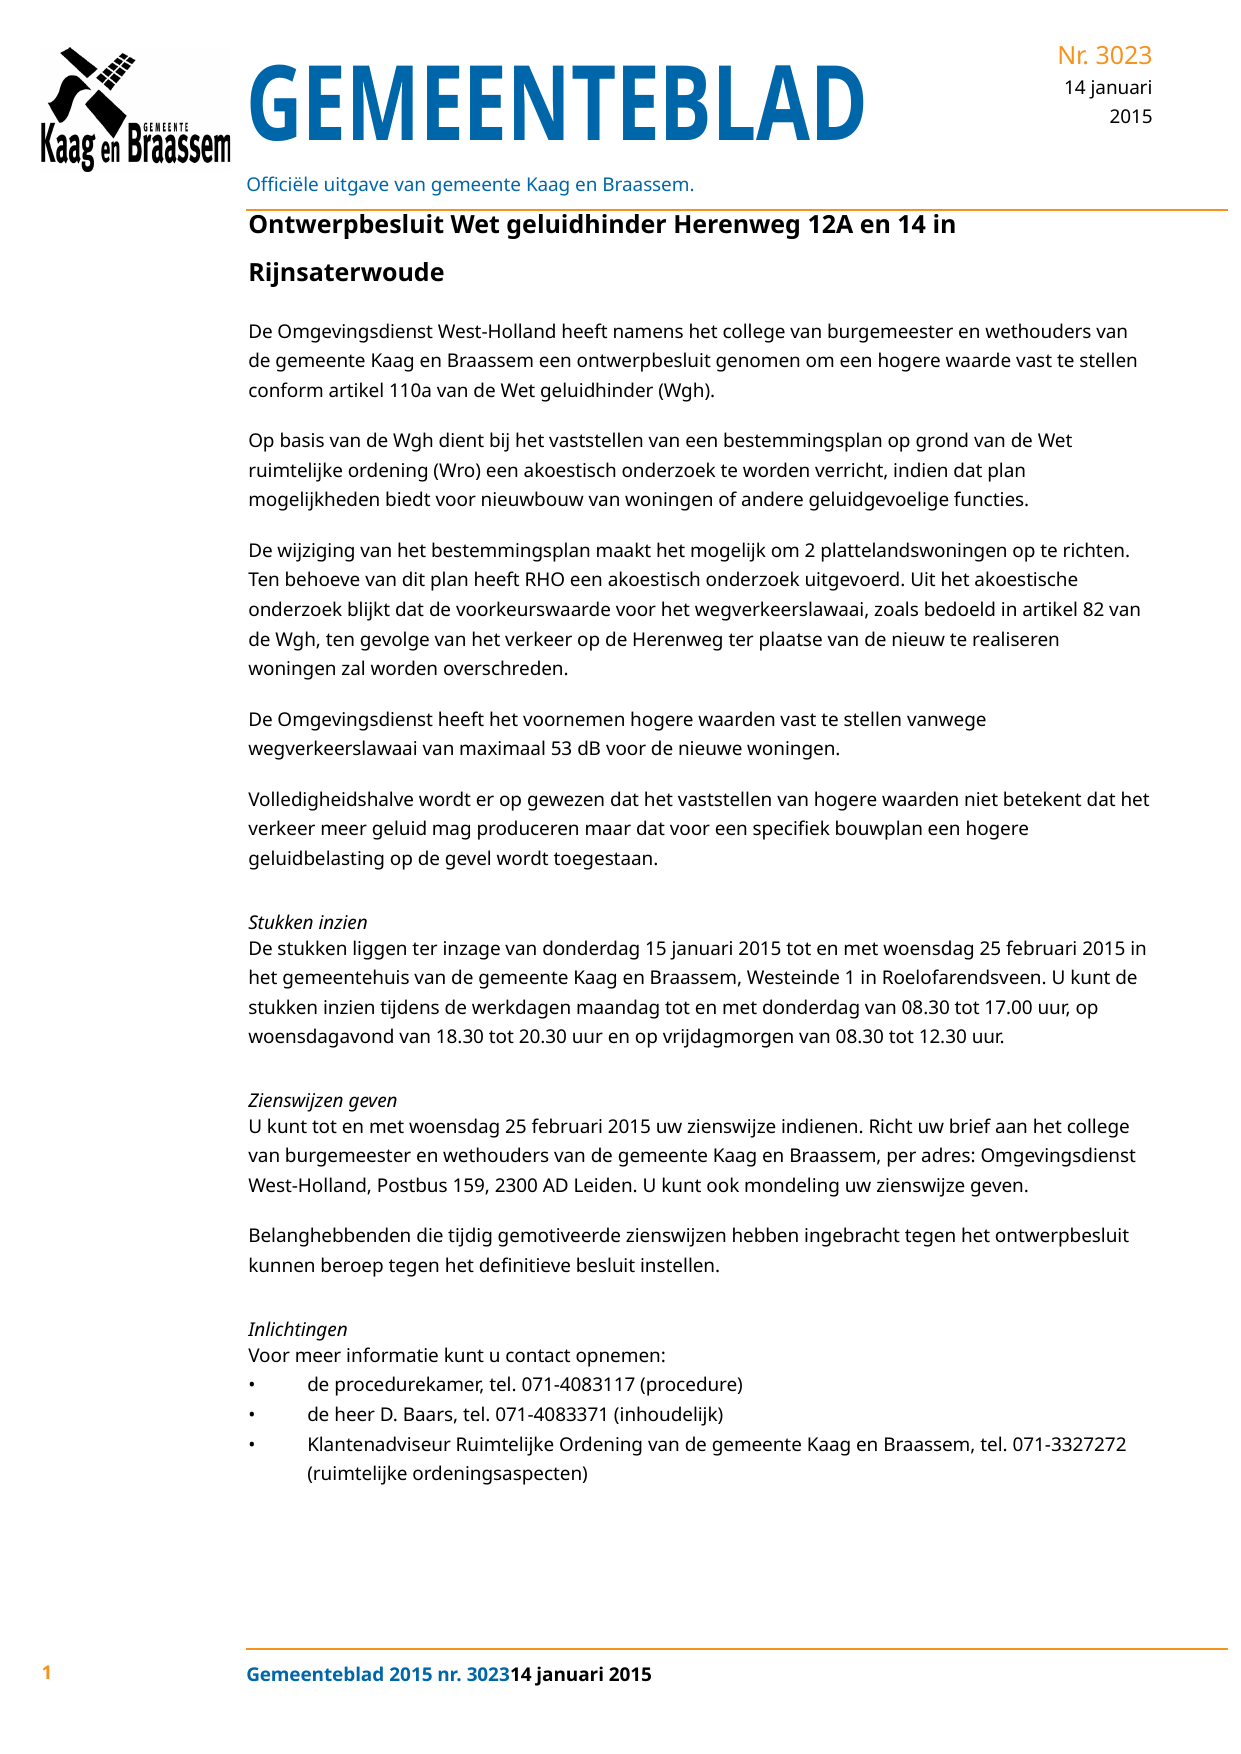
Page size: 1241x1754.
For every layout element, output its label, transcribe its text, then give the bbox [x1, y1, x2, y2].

text Zienswijzen geven [248, 1087, 1152, 1113]
text Volledigheidshalve wordt er op gewezen dat het vaststellen van hogere waarden niet betekent dat het verkeer meer geluid mag produceren maar dat voor een specifiek bouwplan een hogere geluidbelasting op de gevel wordt toegestaan. [248, 786, 1152, 871]
text Stukken inzien [248, 909, 1152, 935]
picture [41, 47, 231, 172]
text Inlichtingen [248, 1316, 1152, 1342]
text De stukken liggen ter inzage van donderdag 15 januari 2015 tot en met woensdag 25 februari 2015 in het gemeentehuis van de gemeente Kaag en Braassem, Westeinde 1 in Roelofarendsveen. U kunt de stukken inzien tijdens de werkdagen maandag tot en met donderdag van 08.30 tot 17.00 uur, op woensdagavond van 18.30 tot 20.30 uur en op vrijdagmorgen van 08.30 tot 12.30 uur. [248, 935, 1152, 1049]
list Klantenadviseur Ruimtelijke Ordening van de gemeente Kaag en Braassem, tel. 071-3327272 (ruimtelijke ordeningsaspecten) [248, 1431, 1152, 1486]
text De wijziging van het bestemmingsplan maakt het mogelijk om 2 plattelandswoningen op te richten. Ten behoeve van dit plan heeft RHO een akoestisch onderzoek uitgevoerd. Uit het akoestische onderzoek blijkt dat de voorkeurswaarde voor het wegverkeerslawaai, zoals bedoeld in artikel 82 van de Wgh, ten gevolge van het verkeer op de Herenweg ter plaatse van de nieuw te realiseren woningen zal worden overschreden. [248, 537, 1152, 681]
text Belanghebbenden die tijdig gemotiveerde zienswijzen hebben ingebracht tegen het ontwerpbesluit kunnen beroep tegen het definitieve besluit instellen. [248, 1223, 1152, 1278]
text Op basis van de Wgh dient bij het vaststellen van een bestemmingsplan op grond van de Wet ruimtelijke ordening (Wro) een akoestisch onderzoek te worden verricht, indien dat plan mogelijkheden biedt voor nieuwbouw van woningen of andere geluidgevoelige functies. [248, 427, 1152, 512]
text Ontwerpbesluit Wet geluidhinder Herenweg 12A en 14 in Rijnsaterwoude [248, 211, 1152, 288]
text U kunt tot en met woensdag 25 februari 2015 uw zienswijze indienen. Richt uw brief aan het college van burgemeester en wethouders van de gemeente Kaag en Braassem, per adres: Omgevingsdienst West-Holland, Postbus 159, 2300 AD Leiden. U kunt ook mondeling uw zienswijze geven. [248, 1113, 1152, 1198]
list de procedurekamer, tel. 071-4083117 (procedure) [248, 1372, 1152, 1397]
text De Omgevingsdienst heeft het voornemen hogere waarden vast te stellen vanwege wegverkeerslawaai van maximaal 53 dB voor de nieuwe woningen. [248, 706, 1152, 761]
text Voor meer informatie kunt u contact opnemen: [248, 1342, 1152, 1368]
text De Omgevingsdienst West-Holland heeft namens het college van burgemeester en wethouders van de gemeente Kaag en Braassem een ontwerpbesluit genomen om een hogere waarde vast te stellen conform artikel 110a van de Wet geluidhinder (Wgh). [248, 318, 1152, 403]
list de heer D. Baars, tel. 071-4083371 (inhoudelijk) [248, 1401, 1152, 1427]
